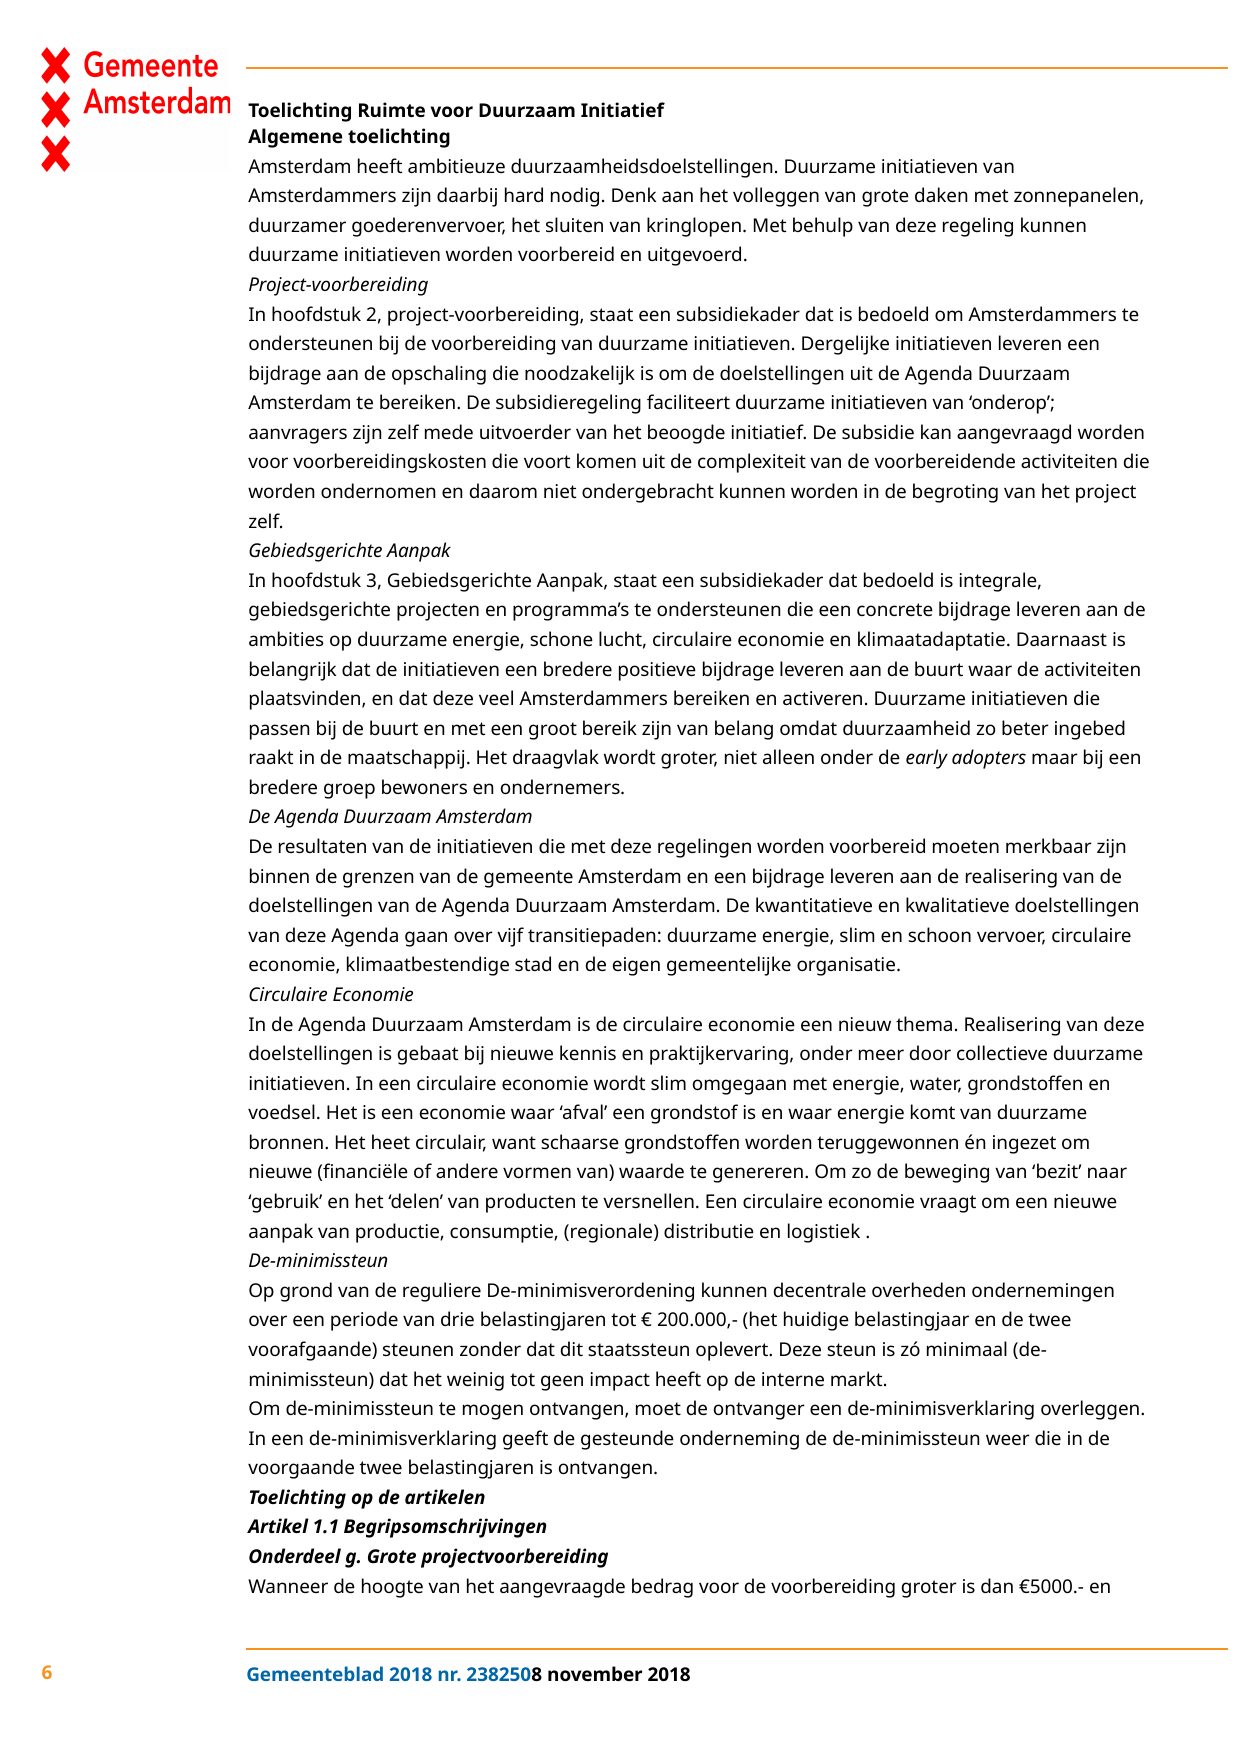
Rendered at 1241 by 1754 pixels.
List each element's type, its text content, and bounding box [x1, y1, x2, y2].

text Artikel 1.1 Begripsomschrijvingen [248, 1514, 1152, 1539]
text In hoofdstuk 3, Gebiedsgerichte Aanpak, staat een subsidiekader dat bedoeld is integrale, gebiedsgerichte projecten en programma’s te ondersteunen die een concrete bijdrage leveren aan de ambities op duurzame energie, schone lucht, circulaire economie en klimaatadaptatie. Daarnaast is belangrijk dat de initiatieven een bredere positieve bijdrage leveren aan de buurt waar de activiteiten plaatsvinden, en dat deze veel Amsterdammers bereiken en activeren. Duurzame initiatieven die passen bij de buurt en met een groot bereik zijn van belang omdat duurzaamheid zo beter ingebed raakt in de maatschappij. Het draagvlak wordt groter, niet alleen onder de early adopters maar bij een bredere groep bewoners en ondernemers. [248, 567, 1152, 800]
text Algemene toelichting [248, 123, 1152, 149]
text Onderdeel g. Grote projectvoorbereiding [248, 1543, 1152, 1569]
picture [41, 47, 231, 172]
text De Agenda Duurzaam Amsterdam [248, 804, 1152, 829]
text Gebiedsgerichte Aanpak [248, 537, 1152, 563]
text Om de-minimissteun te mogen ontvangen, moet de ontvanger een de-minimisverklaring overleggen. In een de-minimisverklaring geeft de gesteunde onderneming de de-minimissteun weer die in de voorgaande twee belastingjaren is ontvangen. [248, 1395, 1152, 1480]
text In de Agenda Duurzaam Amsterdam is de circulaire economie een nieuw thema. Realisering van deze doelstellingen is gebaat bij nieuwe kennis en praktijkervaring, onder meer door collectieve duurzame initiatieven. In een circulaire economie wordt slim omgegaan met energie, water, grondstoffen en voedsel. Het is een economie waar ‘afval’ een grondstof is en waar energie komt van duurzame bronnen. Het heet circulair, want schaarse grondstoffen worden teruggewonnen én ingezet om nieuwe (financiële of andere vormen van) waarde te genereren. Om zo de beweging van ‘bezit’ naar ‘gebruik’ en het ‘delen’ van producten te versnellen. Een circulaire economie vraagt om een nieuwe aanpak van productie, consumptie, (regionale) distributie en logistiek . [248, 1011, 1152, 1244]
text Project-voorbereiding [248, 271, 1152, 297]
text Toelichting Ruimte voor Duurzaam Initiatief [248, 95, 1152, 123]
text Circulaire Economie [248, 981, 1152, 1007]
text In hoofdstuk 2, project-voorbereiding, staat een subsidiekader dat is bedoeld om Amsterdammers te ondersteunen bij de voorbereiding van duurzame initiatieven. Dergelijke initiatieven leveren een bijdrage aan de opschaling die noodzakelijk is om de doelstellingen uit de Agenda Duurzaam Amsterdam te bereiken. De subsidieregeling faciliteert duurzame initiatieven van ‘onderop’; aanvragers zijn zelf mede uitvoerder van het beoogde initiatief. De subsidie kan aangevraagd worden voor voorbereidingskosten die voort komen uit de complexiteit van de voorbereidende activiteiten die worden ondernomen en daarom niet ondergebracht kunnen worden in de begroting van het project zelf. [248, 301, 1152, 534]
text De resultaten van de initiatieven die met deze regelingen worden voorbereid moeten merkbaar zijn binnen de grenzen van de gemeente Amsterdam en een bijdrage leveren aan de realisering van de doelstellingen van de Agenda Duurzaam Amsterdam. De kwantitatieve en kwalitatieve doelstellingen van deze Agenda gaan over vijf transitiepaden: duurzame energie, slim en schoon vervoer, circulaire economie, klimaatbestendige stad en de eigen gemeentelijke organisatie. [248, 833, 1152, 977]
text Op grond van de reguliere De-minimisverordening kunnen decentrale overheden ondernemingen over een periode van drie belastingjaren tot € 200.000,- (het huidige belastingjaar en de twee voorafgaande) steunen zonder dat dit staatssteun oplevert. Deze steun is zó minimaal (de-minimissteun) dat het weinig tot geen impact heeft op de interne markt. [248, 1277, 1152, 1392]
text De-minimissteun [248, 1247, 1152, 1273]
text Toelichting op de artikelen [248, 1484, 1152, 1510]
text Wanneer de hoogte van het aangevraagde bedrag voor de voorbereiding groter is dan €5000.- en [248, 1573, 1152, 1599]
text Amsterdam heeft ambitieuze duurzaamheidsdoelstellingen. Duurzame initiatieven van Amsterdammers zijn daarbij hard nodig. Denk aan het volleggen van grote daken met zonnepanelen, duurzamer goederenvervoer, het sluiten van kringlopen. Met behulp van deze regeling kunnen duurzame initiatieven worden voorbereid en uitgevoerd. [248, 153, 1152, 267]
